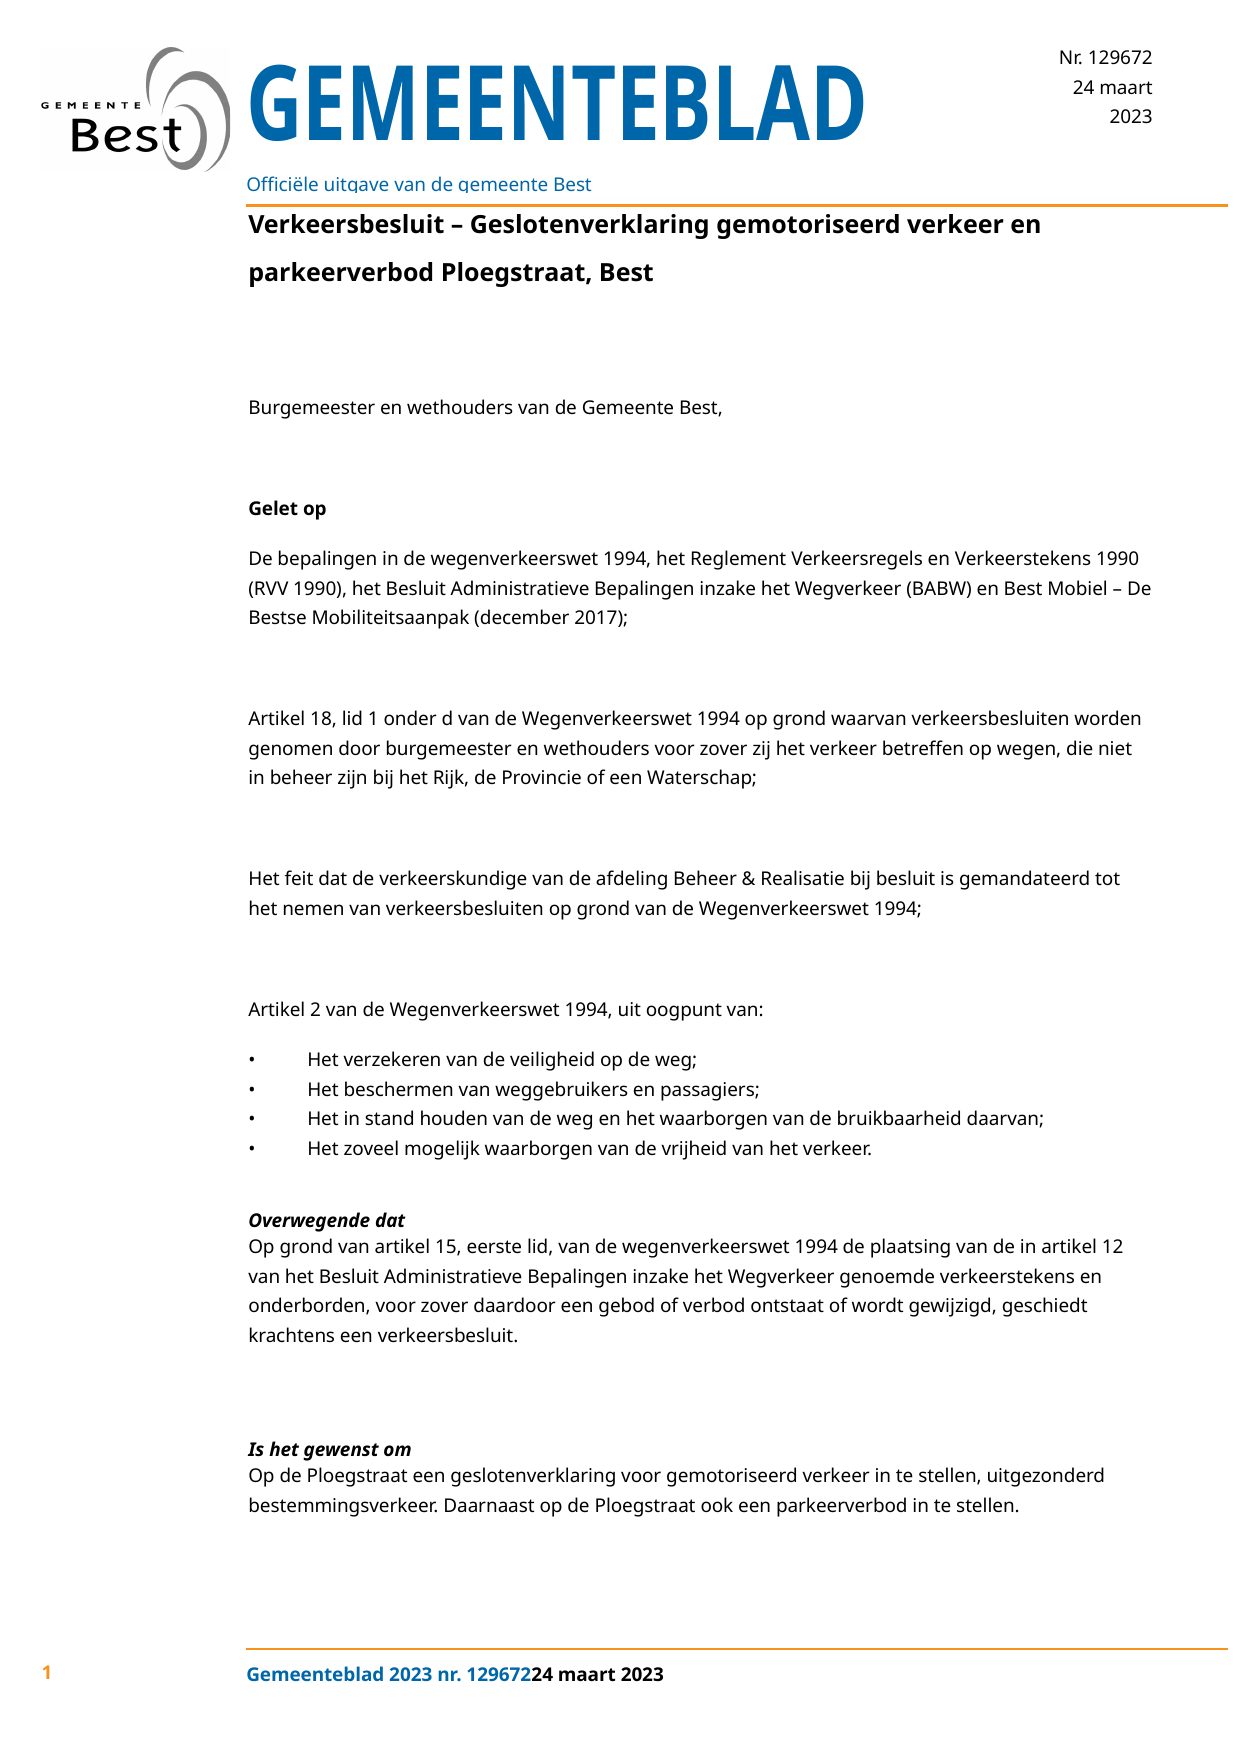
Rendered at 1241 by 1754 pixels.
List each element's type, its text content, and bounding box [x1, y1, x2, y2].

list Het verzekeren van de veiligheid op de weg; [248, 1046, 1152, 1072]
text Artikel 18, lid 1 onder d van de Wegenverkeerswet 1994 op grond waarvan verkeersbesluiten worden genomen door burgemeester en wethouders voor zover zij het verkeer betreffen op wegen, die niet in beheer zijn bij het Rijk, de Provincie of een Waterschap; [248, 705, 1152, 790]
text Overwegende dat [248, 1208, 1152, 1233]
text Is het gewenst om [248, 1436, 1152, 1462]
list Het beschermen van weggebruikers en passagiers; [248, 1076, 1152, 1101]
text Op grond van artikel 15, eerste lid, van de wegenverkeerswet 1994 de plaatsing van de in artikel 12 van het Besluit Administratieve Bepalingen inzake het Wegverkeer genoemde verkeerstekens en onderborden, voor zover daardoor een gebod of verbod ontstaat of wordt gewijzigd, geschiedt krachtens een verkeersbesluit. [248, 1233, 1152, 1348]
text De bepalingen in de wegenverkeerswet 1994, het Reglement Verkeersregels en Verkeerstekens 1990 (RVV 1990), het Besluit Administratieve Bepalingen inzake het Wegverkeer (BABW) en Best Mobiel – De Bestse Mobiliteitsaanpak (december 2017); [248, 545, 1152, 630]
text Verkeersbesluit – Geslotenverklaring gemotoriseerd verkeer en parkeerverbod Ploegstraat, Best [248, 207, 1152, 288]
list Het zoveel mogelijk waarborgen van de vrijheid van het verkeer. [248, 1135, 1152, 1161]
picture [41, 47, 231, 172]
text Artikel 2 van de Wegenverkeerswet 1994, uit oogpunt van: [248, 996, 1152, 1021]
list Het in stand houden van de weg en het waarborgen van de bruikbaarheid daarvan; [248, 1105, 1152, 1131]
text Op de Ploegstraat een geslotenverklaring voor gemotoriseerd verkeer in te stellen, uitgezonderd bestemmingsverkeer. Daarnaast op de Ploegstraat ook een parkeerverbod in te stellen. [248, 1462, 1152, 1517]
text Gelet op [248, 495, 1152, 521]
text Burgemeester en wethouders van de Gemeente Best, [248, 394, 1152, 420]
text Het feit dat de verkeerskundige van de afdeling Beheer & Realisatie bij besluit is gemandateerd tot het nemen van verkeersbesluiten op grond van de Wegenverkeerswet 1994; [248, 865, 1152, 921]
